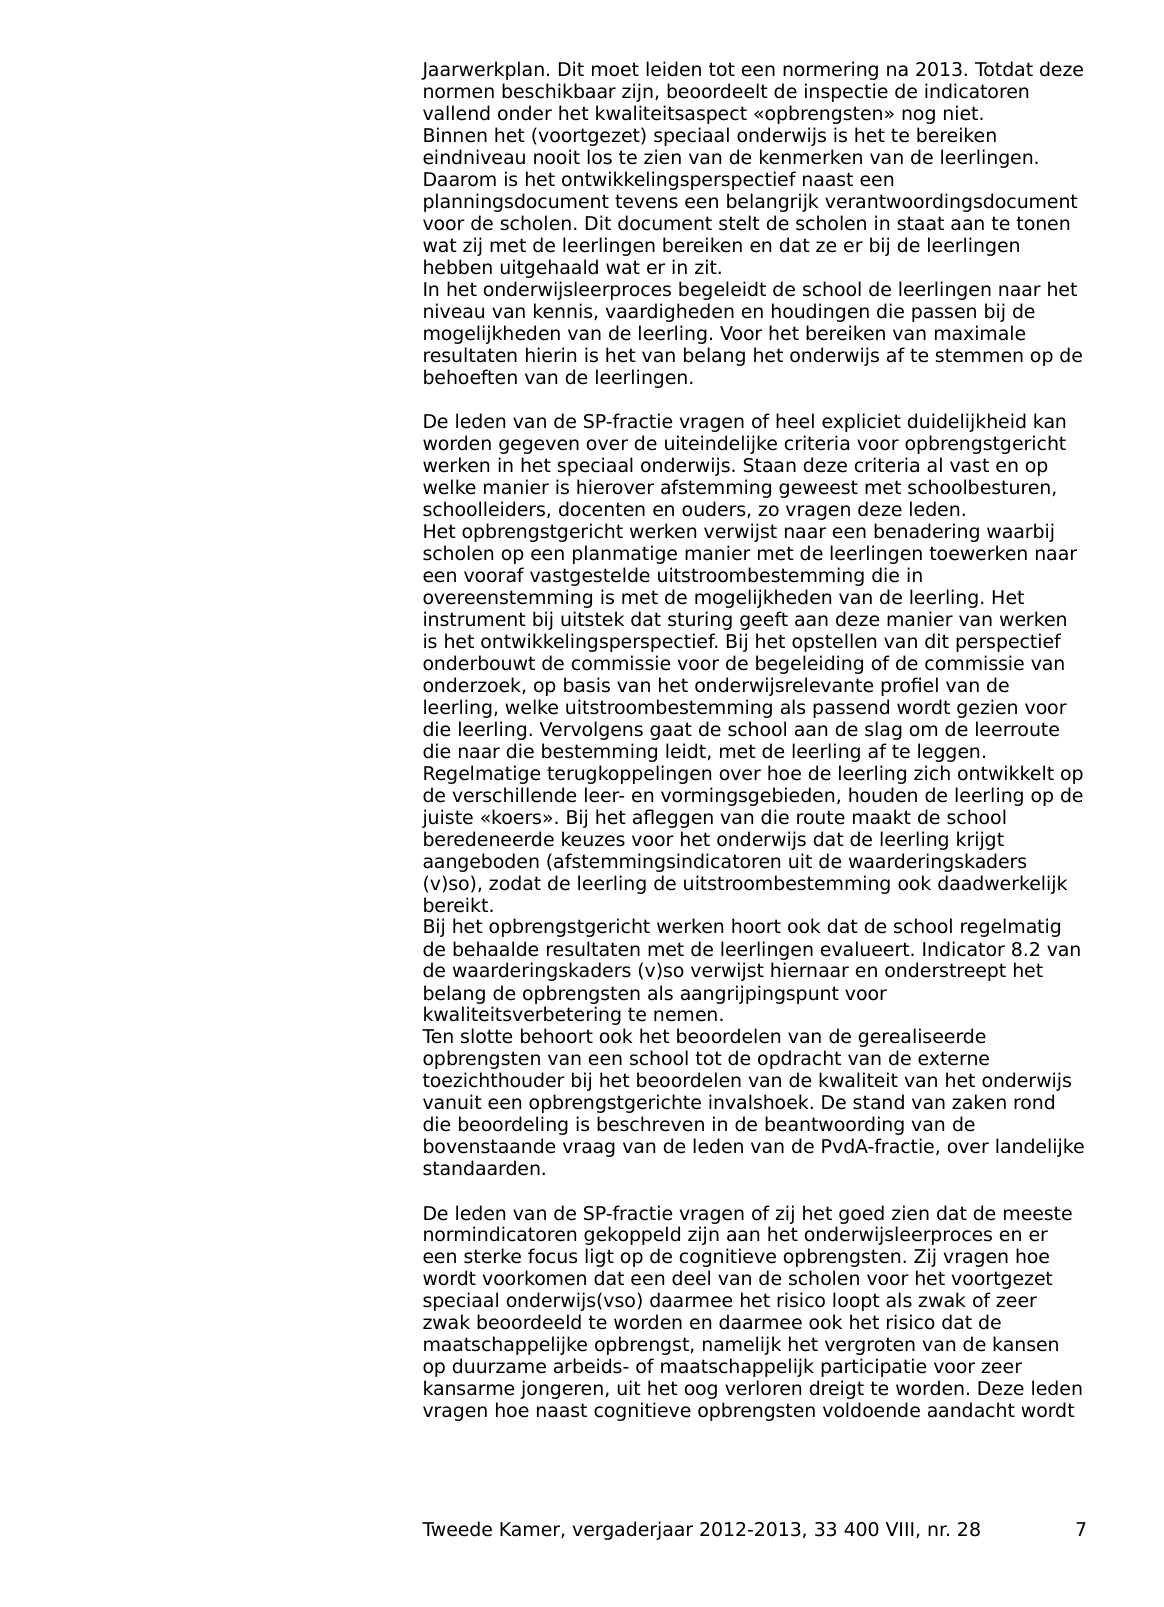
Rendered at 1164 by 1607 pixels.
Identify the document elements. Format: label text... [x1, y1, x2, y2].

text Het opbrengstgericht werken verwijst naar een benadering waarbij scholen op een planmatige manier met de leerlingen toewerken naar een vooraf vastgestelde uitstroombestemming die in overeenstemming is met de mogelijkheden van de leerling. Het instrument bij uitstek dat sturing geeft aan deze manier van werken is het ontwikkelingsperspectief. Bij het opstellen van dit perspectief onderbouwt de commissie voor de begeleiding of de commissie van onderzoek, op basis van het onderwijsrelevante profiel van de leerling, welke uitstroombestemming als passend wordt gezien voor die leerling. Vervolgens gaat de school aan de slag om de leerroute die naar die bestemming leidt, met de leerling af te leggen. Regelmatige terugkoppelingen over hoe de leerling zich ontwikkelt op de verschillende leer- en vormingsgebieden, houden de leerling op de juiste «koers». Bij het afleggen van die route maakt de school beredeneerde keuzes voor het onderwijs dat de leerling krijgt aangeboden (afstemmingsindicatoren uit de waarderingskaders (v)so), zodat de leerling de uitstroombestemming ook daadwerkelijk bereikt. [422, 521, 1087, 916]
text De leden van de SP-fractie vragen of zij het goed zien dat de meeste normindicatoren gekoppeld zijn aan het onderwijsleerproces en er een sterke focus ligt op de cognitieve opbrengsten. Zij vragen hoe wordt voorkomen dat een deel van de scholen voor het voortgezet speciaal onderwijs(vso) daarmee het risico loopt als zwak of zeer zwak beoordeeld te worden en daarmee ook het risico dat de maatschappelijke opbrengst, namelijk het vergroten van de kansen op duurzame arbeids- of maatschappelijk participatie voor zeer kansarme jongeren, uit het oog verloren dreigt te worden. Deze leden vragen hoe naast cognitieve opbrengsten voldoende aandacht wordt [422, 1202, 1087, 1422]
text Bij het opbrengstgericht werken hoort ook dat de school regelmatig de behaalde resultaten met de leerlingen evalueert. Indicator 8.2 van de waarderingskaders (v)so verwijst hiernaar en onderstreept het belang de opbrengsten als aangrijpingspunt voor kwaliteitsverbetering te nemen. [422, 916, 1087, 1026]
text In het onderwijsleerproces begeleidt de school de leerlingen naar het niveau van kennis, vaardigheden en houdingen die passen bij de mogelijkheden van de leerling. Voor het bereiken van maximale resultaten hierin is het van belang het onderwijs af te stemmen op de behoeften van de leerlingen. [422, 279, 1087, 389]
text Jaarwerkplan. Dit moet leiden tot een normering na 2013. Totdat deze normen beschikbaar zijn, beoordeelt de inspectie de indicatoren vallend onder het kwaliteitsaspect «opbrengsten» nog niet. [422, 59, 1087, 125]
text Binnen het (voortgezet) speciaal onderwijs is het te bereiken eindniveau nooit los te zien van de kenmerken van de leerlingen. Daarom is het ontwikkelingsperspectief naast een planningsdocument tevens een belangrijk verantwoordingsdocument voor de scholen. Dit document stelt de scholen in staat aan te tonen wat zij met de leerlingen bereiken en dat ze er bij de leerlingen hebben uitgehaald wat er in zit. [422, 125, 1087, 279]
text De leden van de SP-fractie vragen of heel expliciet duidelijkheid kan worden gegeven over de uiteindelijke criteria voor opbrengstgericht werken in het speciaal onderwijs. Staan deze criteria al vast en op welke manier is hierover afstemming geweest met schoolbesturen, schoolleiders, docenten en ouders, zo vragen deze leden. [422, 411, 1087, 521]
text Ten slotte behoort ook het beoordelen van de gerealiseerde opbrengsten van een school tot de opdracht van de externe toezichthouder bij het beoordelen van de kwaliteit van het onderwijs vanuit een opbrengstgerichte invalshoek. De stand van zaken rond die beoordeling is beschreven in de beantwoording van de bovenstaande vraag van de leden van de PvdA-fractie, over landelijke standaarden. [422, 1026, 1087, 1180]
